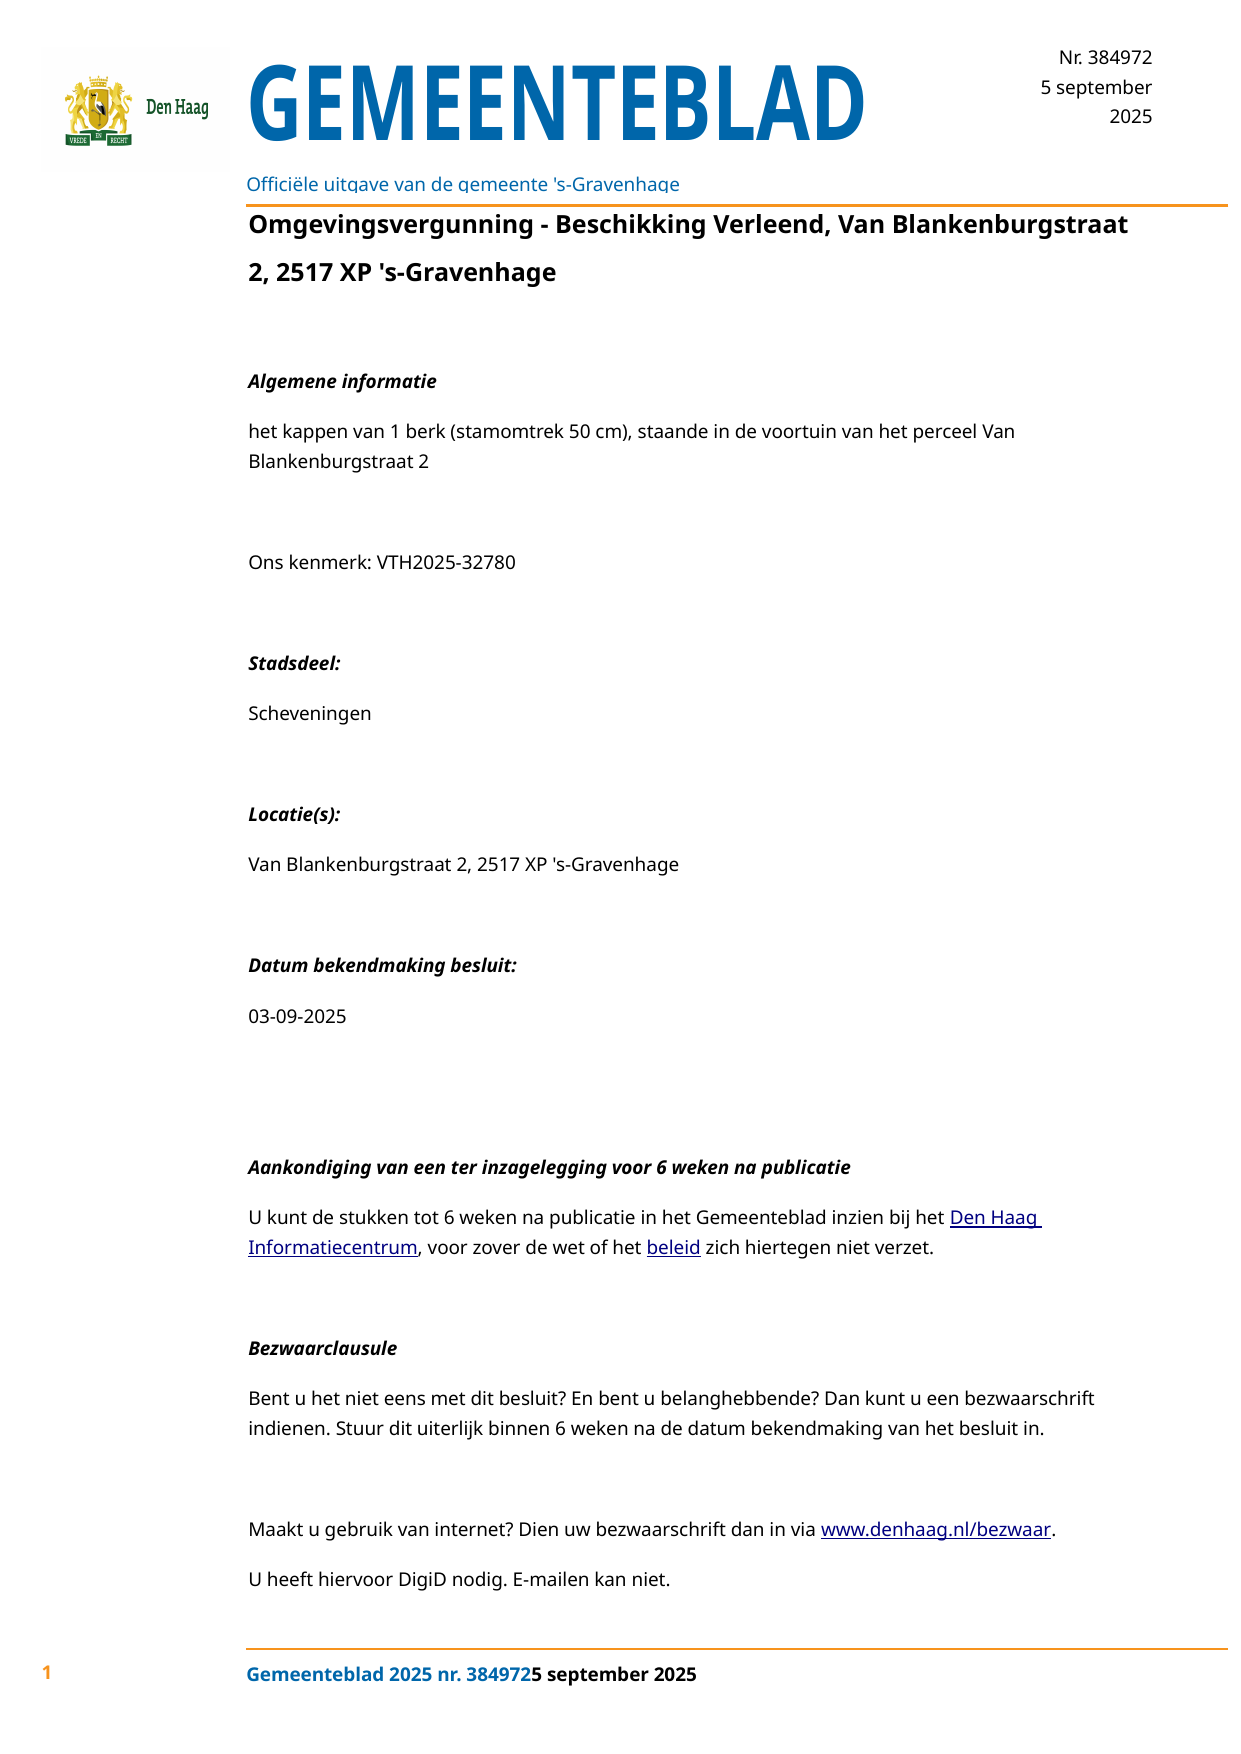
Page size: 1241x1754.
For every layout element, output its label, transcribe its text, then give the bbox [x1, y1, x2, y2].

text Bent u het niet eens met dit besluit? En bent u belanghebbende? Dan kunt u een bezwaarschrift indienen. Stuur dit uiterlijk binnen 6 weken na de datum bekendmaking van het besluit in. [248, 1385, 1152, 1441]
text Algemene informatie [248, 368, 1152, 394]
text Datum bekendmaking besluit: [248, 952, 1152, 978]
text Locatie(s): [248, 801, 1152, 827]
text Maakt u gebruik van internet? Dien uw bezwaarschrift dan in via www.denhaag.nl/bezwaar. [248, 1516, 1152, 1542]
text Aankondiging van een ter inzagelegging voor 6 weken na publicatie [248, 1154, 1152, 1180]
text Van Blankenburgstraat 2, 2517 XP 's-Gravenhage [248, 852, 1152, 877]
text Omgevingsvergunning - Beschikking Verleend, Van Blankenburgstraat 2, 2517 XP 's-Gravenhage [248, 207, 1152, 288]
text Ons kenmerk: VTH2025-32780 [248, 549, 1152, 575]
text 03-09-2025 [248, 1003, 1152, 1029]
text U kunt de stukken tot 6 weken na publicatie in het Gemeenteblad inzien bij het Den Haag Informatiecentrum, voor zover de wet of het beleid zich hiertegen niet verzet. [248, 1204, 1152, 1260]
text Stadsdeel: [248, 650, 1152, 676]
picture [41, 47, 231, 172]
text Bezwaarclausule [248, 1335, 1152, 1361]
text het kappen van 1 berk (stamomtrek 50 cm), staande in de voortuin van het perceel Van Blankenburgstraat 2 [248, 419, 1152, 474]
text U heeft hiervoor DigiD nodig. E-mailen kan niet. [248, 1566, 1152, 1592]
text Scheveningen [248, 700, 1152, 726]
